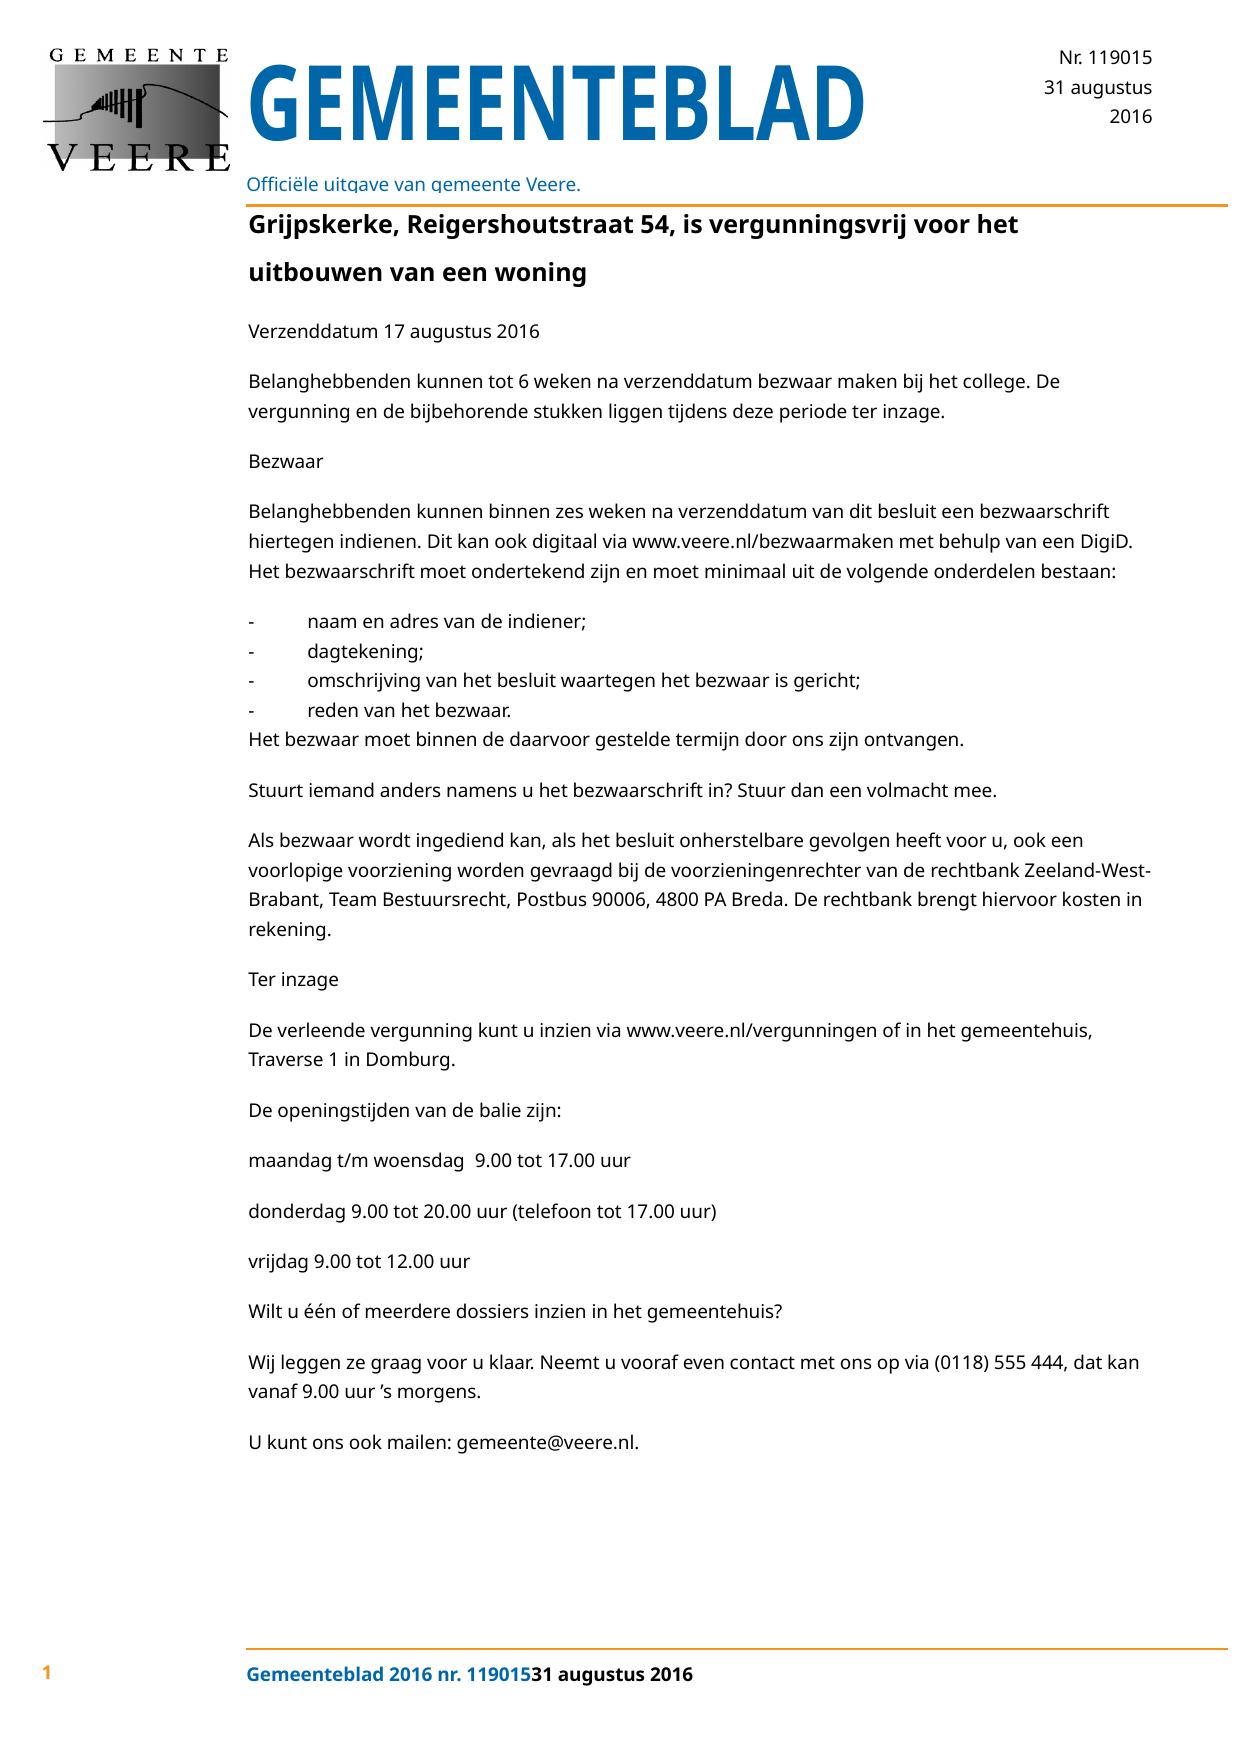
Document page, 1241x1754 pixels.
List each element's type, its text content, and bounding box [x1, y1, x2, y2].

text Ter inzage [248, 967, 1152, 992]
text donderdag 9.00 tot 20.00 uur (telefoon tot 17.00 uur) [248, 1198, 1152, 1224]
text maandag t/m woensdag 9.00 tot 17.00 uur [248, 1147, 1152, 1173]
text Grijpskerke, Reigershoutstraat 54, is vergunningsvrij voor het uitbouwen van een woning [248, 207, 1152, 288]
text Het bezwaar moet binnen de daarvoor gestelde termijn door ons zijn ontvangen. [248, 727, 1152, 752]
list naam en adres van de indiener; [248, 608, 1152, 634]
text Bezwaar [248, 448, 1152, 474]
text Belanghebbenden kunnen binnen zes weken na verzenddatum van dit besluit een bezwaarschrift hiertegen indienen. Dit kan ook digitaal via www.veere.nl/bezwaarmaken met behulp van een DigiD. Het bezwaarschrift moet ondertekend zijn en moet minimaal uit de volgende onderdelen bestaan: [248, 499, 1152, 584]
list dagtekening; [248, 638, 1152, 664]
text Belanghebbenden kunnen tot 6 weken na verzenddatum bezwaar maken bij het college. De vergunning en de bijbehorende stukken liggen tijdens deze periode ter inzage. [248, 368, 1152, 424]
text Wij leggen ze graag voor u klaar. Neemt u vooraf even contact met ons op via (0118) 555 444, dat kan vanaf 9.00 uur ’s morgens. [248, 1349, 1152, 1404]
text De openingstijden van de balie zijn: [248, 1097, 1152, 1123]
list reden van het bezwaar. [248, 697, 1152, 723]
text De verleende vergunning kunt u inzien via www.veere.nl/vergunningen of in het gemeentehuis, Traverse 1 in Domburg. [248, 1017, 1152, 1072]
text Verzenddatum 17 augustus 2016 [248, 318, 1152, 344]
text Stuurt iemand anders namens u het bezwaarschrift in? Stuur dan een volmacht mee. [248, 777, 1152, 803]
text U kunt ons ook mailen: gemeente@veere.nl. [248, 1429, 1152, 1455]
list omschrijving van het besluit waartegen het bezwaar is gericht; [248, 667, 1152, 693]
picture [41, 47, 231, 172]
text vrijdag 9.00 tot 12.00 uur [248, 1248, 1152, 1274]
text Als bezwaar wordt ingediend kan, als het besluit onherstelbare gevolgen heeft voor u, ook een voorlopige voorziening worden gevraagd bij de voorzieningenrechter van de rechtbank Zeeland-West-Brabant, Team Bestuursrecht, Postbus 90006, 4800 PA Breda. De rechtbank brengt hiervoor kosten in rekening. [248, 827, 1152, 942]
text Wilt u één of meerdere dossiers inzien in het gemeentehuis? [248, 1299, 1152, 1324]
